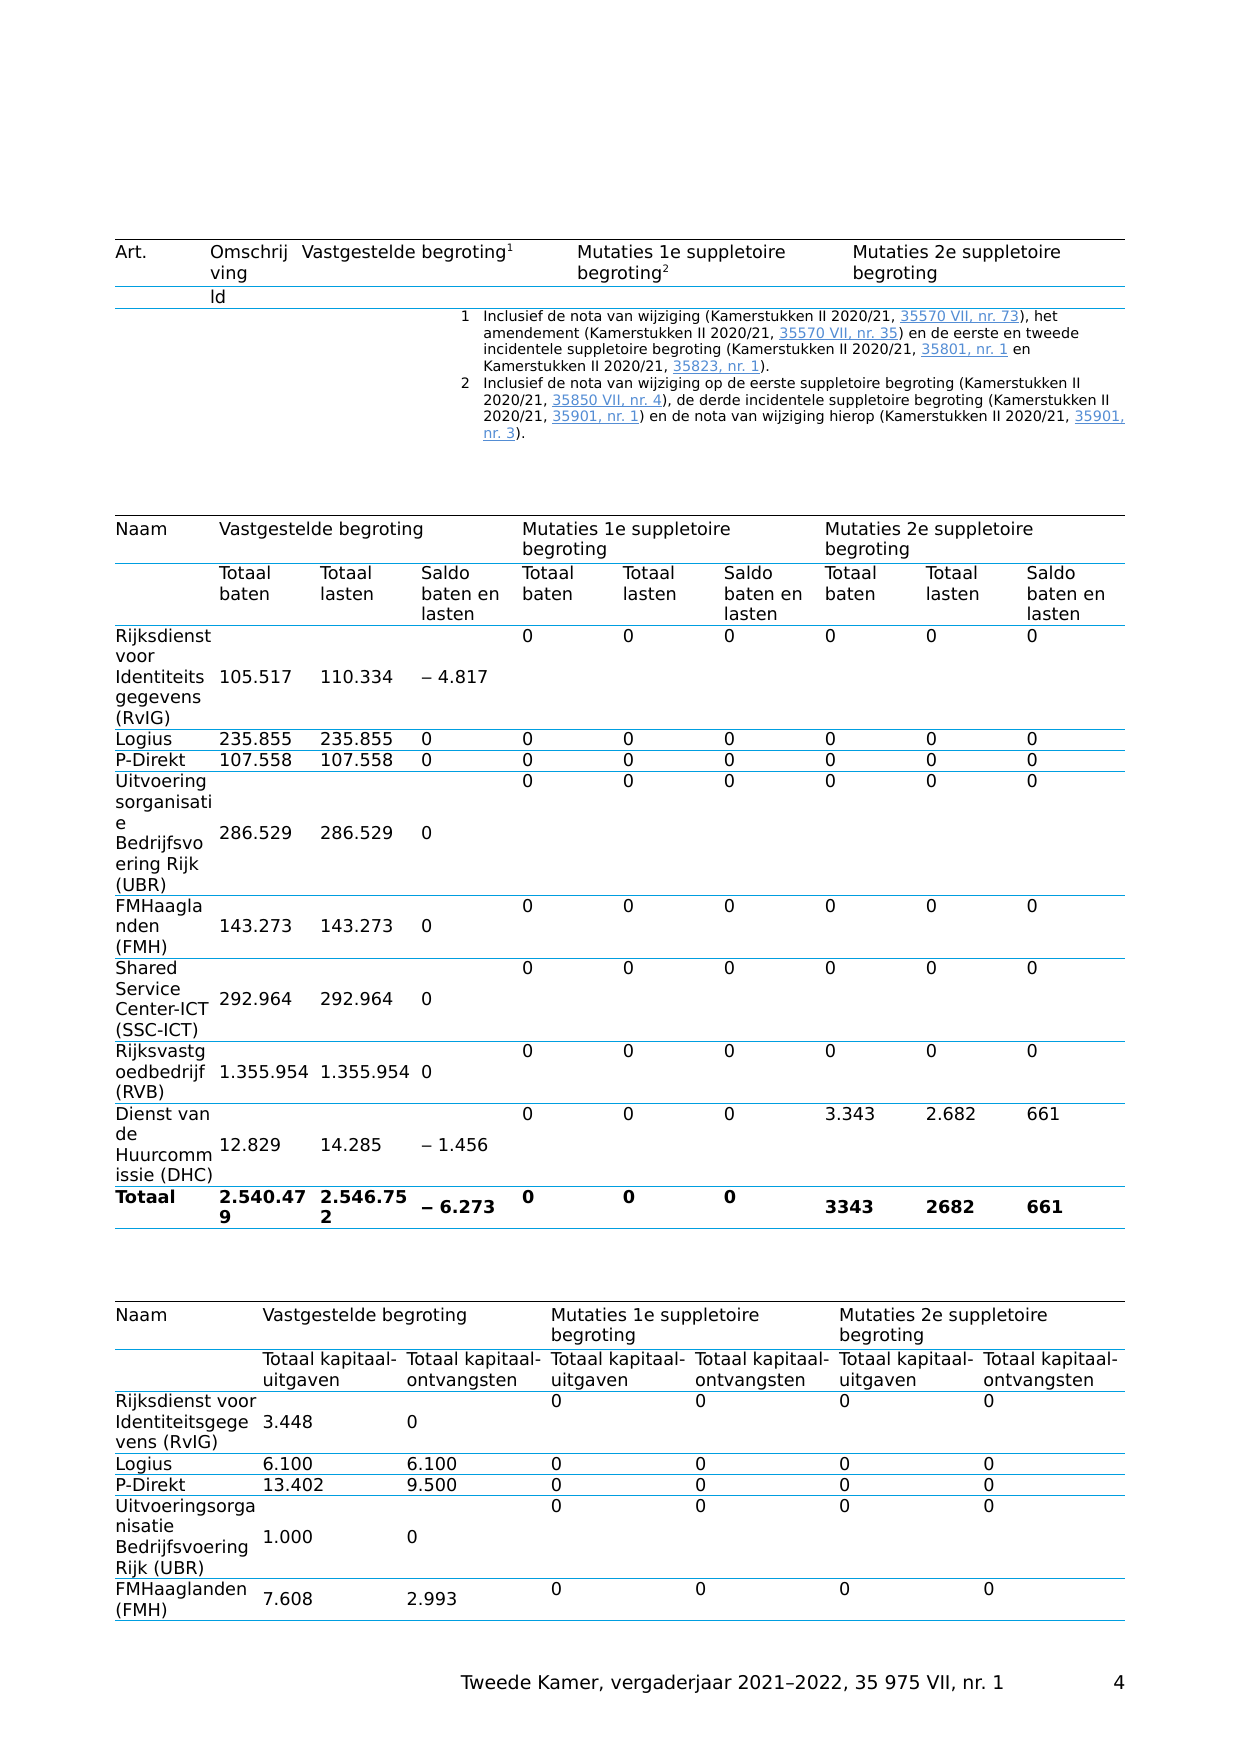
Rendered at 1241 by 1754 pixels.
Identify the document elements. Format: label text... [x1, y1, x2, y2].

table_cell Rijksdienst voor Identiteitsgegevens (RvIG) [115, 626, 216, 729]
table_cell Totaal kapitaal-uitgaven [836, 1350, 980, 1391]
table_cell 235.855 [317, 730, 418, 750]
table_cell 235.855 [216, 730, 317, 750]
table_cell 0 [923, 772, 1023, 895]
table_cell 0 [923, 959, 1023, 1041]
table_cell 0 [620, 1042, 721, 1103]
table_cell 143.273 [216, 896, 317, 958]
table_cell 0 [519, 730, 620, 750]
table_cell 0 [404, 1496, 548, 1578]
table_cell 0 [692, 1392, 836, 1453]
table_cell 0 [1024, 959, 1125, 1041]
table_cell Totaal kapitaal-uitgaven [548, 1350, 692, 1391]
table_cell 2682 [923, 1187, 1023, 1228]
table_cell [115, 564, 216, 625]
table_cell Totaal kapitaal-uitgaven [259, 1350, 403, 1391]
table_cell 0 [692, 1454, 836, 1474]
table_cell Mutaties 2e suppletoire begroting [822, 516, 1125, 563]
table_cell 286.529 [317, 772, 418, 895]
table_cell 143.273 [317, 896, 418, 958]
table_cell 0 [1024, 896, 1125, 958]
table_cell 2.682 [923, 1104, 1023, 1186]
table_cell 0 [519, 959, 620, 1041]
table_cell FMHaaglanden (FMH) [115, 896, 216, 958]
table_cell Logius [115, 730, 216, 750]
table_cell Totaal [115, 1187, 216, 1228]
table_cell 7.608 [259, 1579, 403, 1620]
table_cell 661 [1024, 1104, 1125, 1186]
table_cell 0 [923, 751, 1023, 771]
table_cell 0 [548, 1475, 692, 1495]
table_cell Saldo baten en lasten [418, 564, 519, 625]
table_cell Totaal lasten [923, 564, 1023, 625]
table_cell Shared Service Center-ICT (SSC-ICT) [115, 959, 216, 1041]
table_cell 0 [721, 730, 822, 750]
list Inclusief de nota van wijziging (Kamerstukken II 2020/21, 35570 VII, nr. 73), het amendement (Kamerstukken II 2020/21, 35570 VII, nr. 35) en de eerste en tweede incidentele suppletoire begroting (Kamerstukken II 2020/21, 35801, nr. 1 en Kamerstukken II 2020/21, 35823, nr. 1). [461, 309, 1125, 375]
table_cell 0 [418, 1042, 519, 1103]
table_cell Naam [115, 1302, 259, 1349]
table_cell 0 [980, 1454, 1125, 1474]
table_cell 0 [548, 1392, 692, 1453]
table_cell 110.334 [317, 626, 418, 729]
table_cell 0 [519, 896, 620, 958]
table_cell 0 [721, 1104, 822, 1186]
table_cell 0 [620, 1187, 721, 1228]
table_cell Totaal baten [216, 564, 317, 625]
table_cell 6.100 [404, 1454, 548, 1474]
table_cell Vastgestelde begroting1 [299, 240, 574, 286]
table_cell 0 [620, 1104, 721, 1186]
table_cell Totaal baten [519, 564, 620, 625]
table_cell Uitvoeringsorganisatie Bedrijfsvoering Rijk (UBR) [115, 1496, 259, 1578]
table_cell Totaal kapitaal-ontvangsten [980, 1350, 1125, 1391]
table_cell 1.355.954 [317, 1042, 418, 1103]
table_cell 0 [620, 730, 721, 750]
table_cell 2.546.752 [317, 1187, 418, 1228]
table_cell 14.285 [317, 1104, 418, 1186]
table_cell 0 [1024, 626, 1125, 729]
table_cell [666, 287, 757, 307]
table_cell 6.100 [259, 1454, 403, 1474]
table_cell 0 [822, 896, 923, 958]
table_cell P-Direkt [115, 751, 216, 771]
table_cell 0 [980, 1475, 1125, 1495]
table_cell 0 [836, 1579, 980, 1620]
table_cell 0 [1024, 751, 1125, 771]
table_cell 0 [923, 730, 1023, 750]
table_cell [849, 287, 941, 307]
table_header Tabel 1 Wijziging begrotingsstaat van het Ministerie van Binnenlandse Zaken en Koninkrijksrelaties (VII) voor het jaar 2021 (Tweede suppletoire begroting) (bedragen x € 1.000) [115, 191, 1125, 239]
table_cell 0 [980, 1496, 1125, 1578]
table_cell 2.540.479 [216, 1187, 317, 1228]
table_cell 0 [822, 1042, 923, 1103]
table_cell 0 [923, 626, 1023, 729]
table_cell 0 [822, 751, 923, 771]
table_cell [115, 1350, 259, 1391]
table_cell 0 [548, 1496, 692, 1578]
table_cell 0 [620, 896, 721, 958]
table_cell 661 [1024, 1187, 1125, 1228]
table_cell 107.558 [317, 751, 418, 771]
table_cell 0 [721, 896, 822, 958]
table_cell Dienst van de Huurcommissie (DHC) [115, 1104, 216, 1186]
table_cell [758, 287, 849, 307]
table_cell 0 [721, 959, 822, 1041]
table_cell Totaal lasten [317, 564, 418, 625]
table_cell Art. [115, 240, 207, 286]
table_cell 0 [519, 1104, 620, 1186]
table_cell 0 [418, 896, 519, 958]
table_cell 0 [721, 751, 822, 771]
table_header Tabel 3 Suppletoire begrotingsstaat inzake de baten-lastenagentschappen Ministerie van Binnenlandse Zaken en Koninkrijksrelaties (VII) (Tweede suppletoire begroting 2021) (bedragen x € 1.000) [115, 1253, 1125, 1301]
table_cell 12.829 [216, 1104, 317, 1186]
table_cell ld [207, 287, 299, 307]
table_cell P-Direkt [115, 1475, 259, 1495]
table_cell 0 [418, 772, 519, 895]
table_cell Vastgestelde begroting [259, 1302, 548, 1349]
table_cell 292.964 [216, 959, 317, 1041]
table_cell 3.448 [259, 1392, 403, 1453]
table_cell Rijksdienst voor Identiteitsgegevens (RvIG) [115, 1392, 259, 1453]
table_cell 0 [692, 1475, 836, 1495]
table_cell 0 [980, 1392, 1125, 1453]
table_cell Saldo baten en lasten [721, 564, 822, 625]
table_cell 0 [721, 1042, 822, 1103]
table_cell 0 [418, 751, 519, 771]
table_cell 105.517 [216, 626, 317, 729]
table_cell 0 [836, 1392, 980, 1453]
table_cell 0 [822, 959, 923, 1041]
table_cell 0 [692, 1496, 836, 1578]
table_cell Vastgestelde begroting [216, 516, 519, 563]
table_cell Uitvoeringsorganisatie Bedrijfsvoering Rijk (UBR) [115, 772, 216, 895]
table_cell 286.529 [216, 772, 317, 895]
table_cell 0 [923, 896, 1023, 958]
table_cell 3343 [822, 1187, 923, 1228]
table_cell 0 [519, 772, 620, 895]
table_cell 0 [836, 1496, 980, 1578]
table_cell 0 [822, 730, 923, 750]
table_cell 0 [620, 751, 721, 771]
table_cell [1033, 287, 1125, 307]
table_cell 1.355.954 [216, 1042, 317, 1103]
table_cell 0 [836, 1454, 980, 1474]
table_header Tabel 2 Suppletoire begrotingsstaat inzake de baten-lastenagentschappen Ministerie van Binnenlandse Zaken en Koninkrijksrelaties (VII) (Tweede suppletoire begroting 2021) (bedragen x € 1.000) [115, 467, 1125, 515]
table_cell 13.402 [259, 1475, 403, 1495]
table_cell Mutaties 1e suppletoire begroting2 [574, 240, 849, 286]
table_cell Mutaties 2e suppletoire begroting [849, 240, 1125, 286]
table_cell [299, 287, 390, 307]
table_cell 0 [418, 959, 519, 1041]
table_cell 0 [692, 1579, 836, 1620]
table_cell 0 [721, 1187, 822, 1228]
table_cell 0 [721, 626, 822, 729]
table_cell Totaal kapitaal-ontvangsten [404, 1350, 548, 1391]
table_cell 0 [1024, 772, 1125, 895]
table_cell [390, 287, 482, 307]
table_cell [574, 287, 666, 307]
table_cell ‒ 1.456 [418, 1104, 519, 1186]
table_cell 0 [923, 1042, 1023, 1103]
table_cell Mutaties 1e suppletoire begroting [548, 1302, 836, 1349]
table_cell Saldo baten en lasten [1024, 564, 1125, 625]
table_cell 0 [980, 1579, 1125, 1620]
table_cell 0 [822, 626, 923, 729]
table_cell FMHaaglanden (FMH) [115, 1579, 259, 1620]
table_cell 0 [822, 772, 923, 895]
table_cell 0 [519, 751, 620, 771]
table_cell 0 [418, 730, 519, 750]
table_cell Totaal kapitaal-ontvangsten [692, 1350, 836, 1391]
table_cell 9.500 [404, 1475, 548, 1495]
table_cell 0 [548, 1579, 692, 1620]
table_cell Omschrijving [207, 240, 299, 286]
table_cell [482, 287, 574, 307]
table_cell 0 [620, 626, 721, 729]
table_cell Totaal baten [822, 564, 923, 625]
table_cell 0 [620, 772, 721, 895]
table_cell 0 [519, 1187, 620, 1228]
table_cell 2.993 [404, 1579, 548, 1620]
table_cell 1.000 [259, 1496, 403, 1578]
table_cell Mutaties 1e suppletoire begroting [519, 516, 822, 563]
table_cell 107.558 [216, 751, 317, 771]
table_cell 0 [620, 959, 721, 1041]
table_cell ‒ 4.817 [418, 626, 519, 729]
table_cell 0 [519, 626, 620, 729]
table_cell 0 [836, 1475, 980, 1495]
table_cell [941, 287, 1033, 307]
table_cell Rijksvastgoedbedrijf (RVB) [115, 1042, 216, 1103]
table_cell 0 [1024, 1042, 1125, 1103]
table_cell 292.964 [317, 959, 418, 1041]
list Inclusief de nota van wijziging op de eerste suppletoire begroting (Kamerstukken II 2020/21, 35850 VII, nr. 4), de derde incidentele suppletoire begroting (Kamerstukken II 2020/21, 35901, nr. 1) en de nota van wijziging hierop (Kamerstukken II 2020/21, 35901, nr. 3). [461, 375, 1125, 442]
table_cell 0 [519, 1042, 620, 1103]
table_cell Logius [115, 1454, 259, 1474]
table_cell 0 [548, 1454, 692, 1474]
table_cell 0 [721, 772, 822, 895]
table_cell Totaal lasten [620, 564, 721, 625]
table_cell Naam [115, 516, 216, 563]
table_cell 0 [1024, 730, 1125, 750]
table_cell [115, 287, 207, 307]
table_cell 3.343 [822, 1104, 923, 1186]
table_cell Mutaties 2e suppletoire begroting [836, 1302, 1125, 1349]
table_cell 0 [404, 1392, 548, 1453]
table_cell ‒ 6.273 [418, 1187, 519, 1228]
